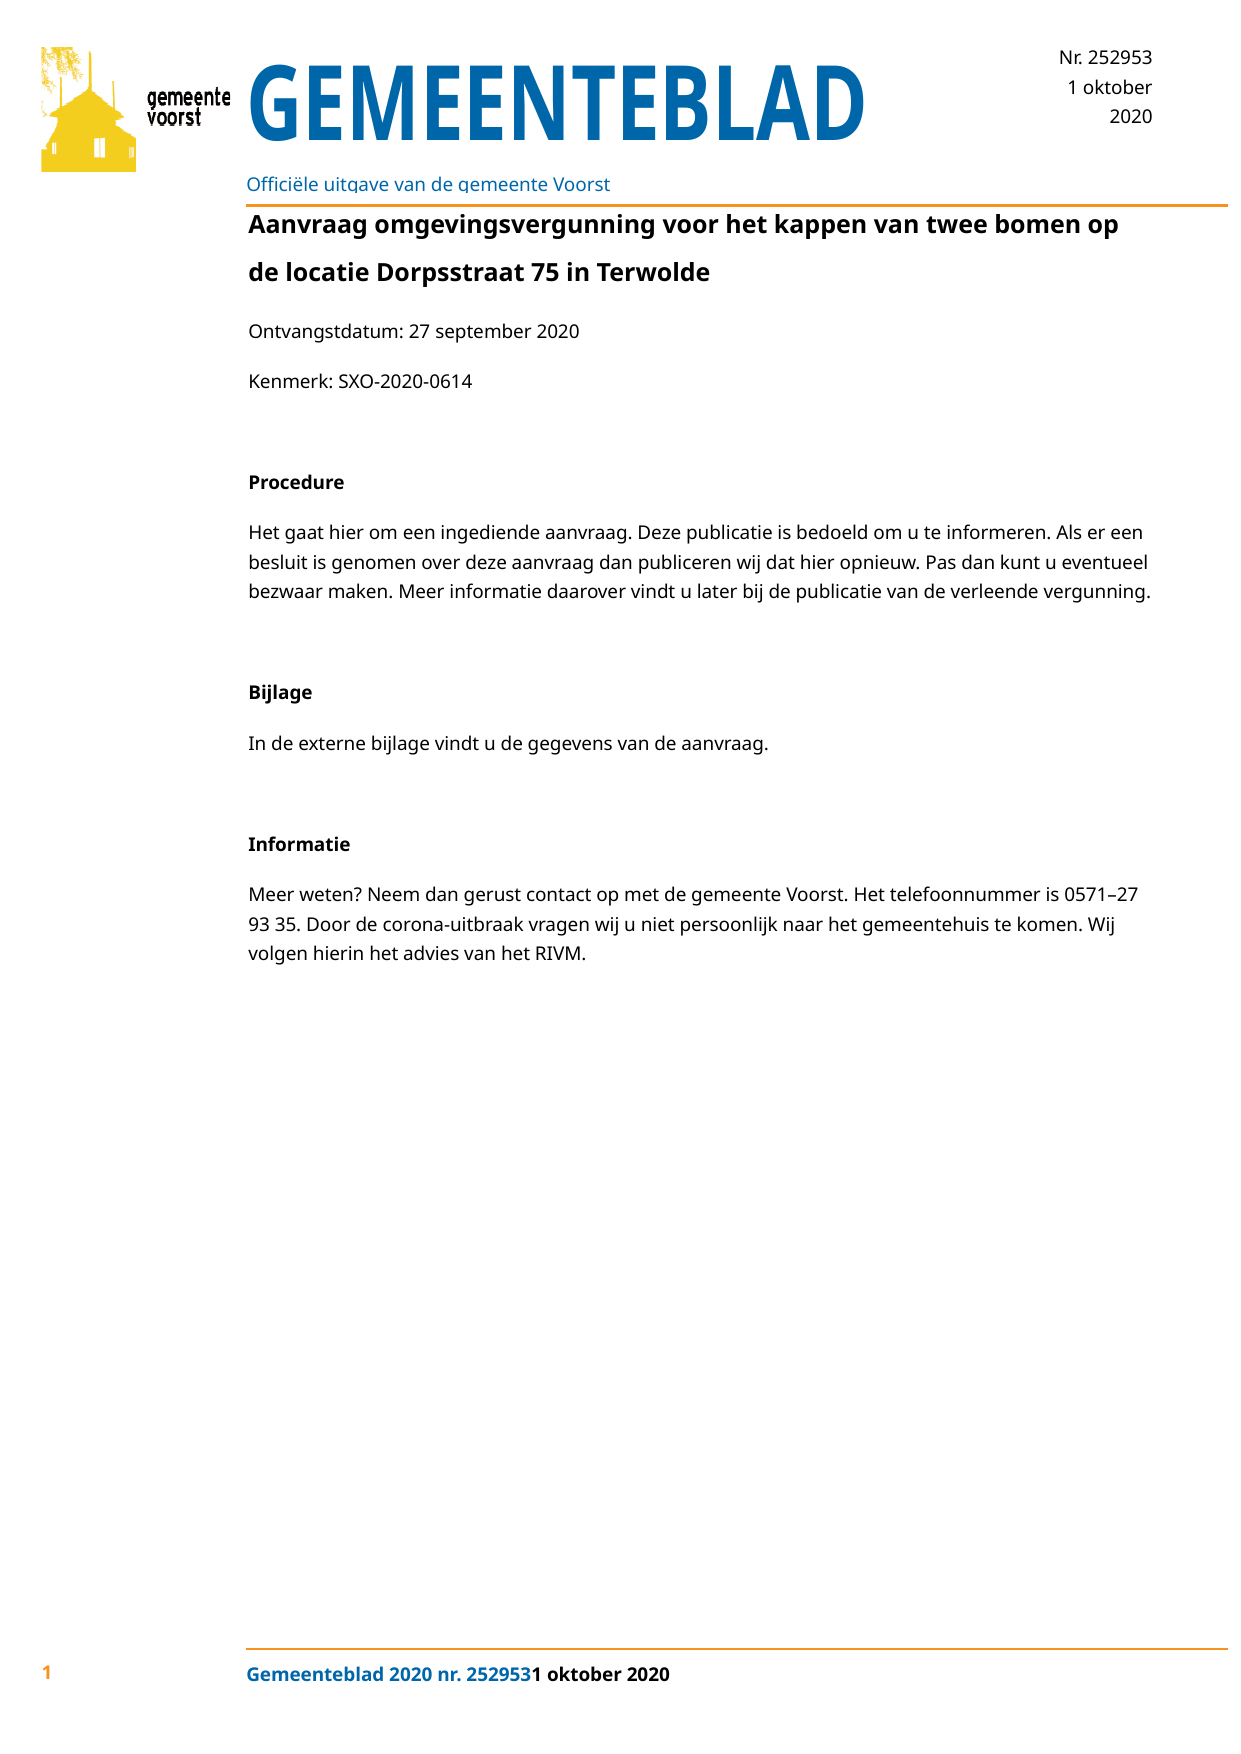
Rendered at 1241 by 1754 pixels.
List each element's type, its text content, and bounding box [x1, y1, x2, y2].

text Ontvangstdatum: 27 september 2020 [248, 318, 1152, 344]
text Bijlage [248, 679, 1152, 705]
text Kenmerk: SXO-2020-0614 [248, 368, 1152, 394]
text Meer weten? Neem dan gerust contact op met de gemeente Voorst. Het telefoonnummer is 0571–27 93 35. Door de corona-uitbraak vragen wij u niet persoonlijk naar het gemeentehuis te komen. Wij volgen hierin het advies van het RIVM. [248, 881, 1152, 966]
text Informatie [248, 831, 1152, 857]
text Aanvraag omgevingsvergunning voor het kappen van twee bomen op de locatie Dorpsstraat 75 in Terwolde [248, 207, 1152, 288]
text Het gaat hier om een ingediende aanvraag. Deze publicatie is bedoeld om u te informeren. Als er een besluit is genomen over deze aanvraag dan publiceren wij dat hier opnieuw. Pas dan kunt u eventueel bezwaar maken. Meer informatie daarover vindt u later bij de publicatie van de verleende vergunning. [248, 519, 1152, 604]
text Procedure [248, 469, 1152, 495]
text In de externe bijlage vindt u de gegevens van de aanvraag. [248, 730, 1152, 756]
picture [41, 47, 231, 172]
